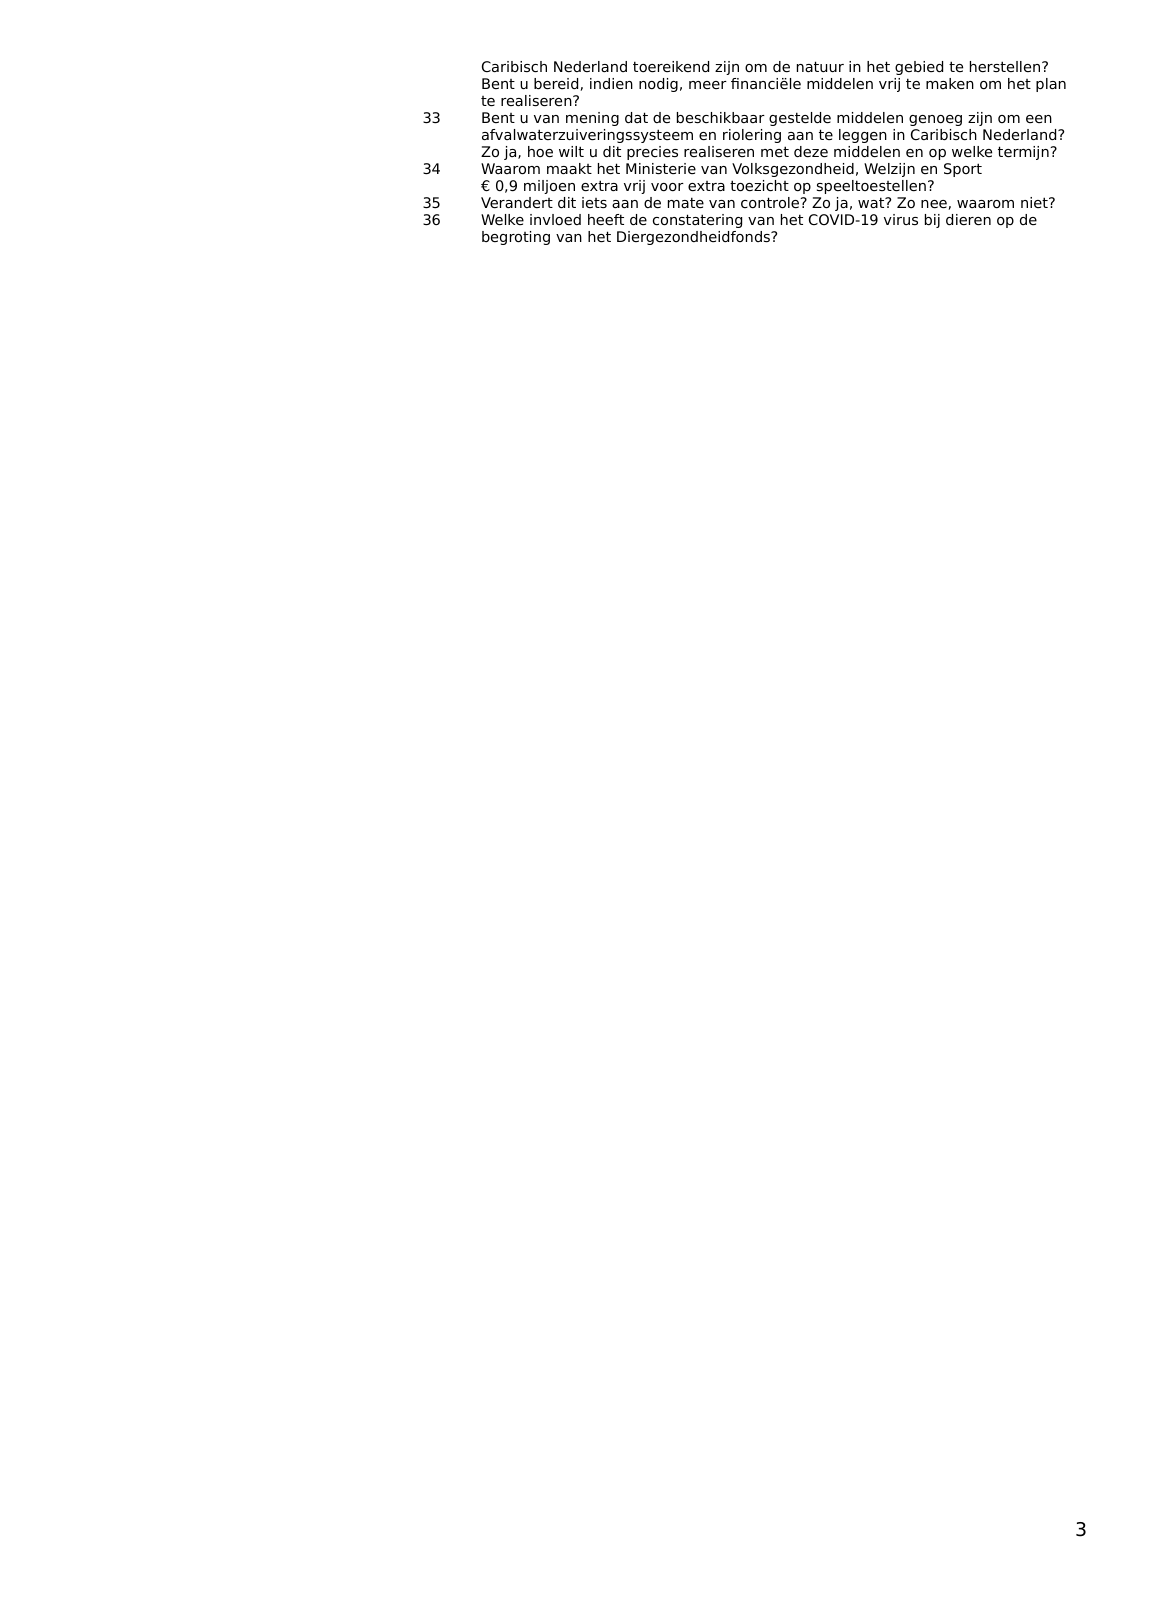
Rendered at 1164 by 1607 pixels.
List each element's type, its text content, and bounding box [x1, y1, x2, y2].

table_cell 33 [422, 110, 475, 161]
table_cell 36 [422, 212, 475, 246]
table_cell [422, 59, 475, 110]
table_cell Bent u van mening dat de beschikbaar gestelde middelen genoeg zijn om een afvalwaterzuiveringssysteem en riolering aan te leggen in Caribisch Nederland? Zo ja, hoe wilt u dit precies realiseren met deze middelen en op welke termijn? [475, 110, 1087, 161]
table_cell Welke invloed heeft de constatering van het COVID-19 virus bij dieren op de begroting van het Diergezondheidfonds? [475, 212, 1087, 246]
table_cell 35 [422, 195, 475, 212]
table_cell Verandert dit iets aan de mate van controle? Zo ja, wat? Zo nee, waarom niet? [475, 195, 1087, 212]
table_cell 34 [422, 161, 475, 195]
table_cell Waarom maakt het Ministerie van Volksgezondheid, Welzijn en Sport € 0,9 miljoen extra vrij voor extra toezicht op speeltoestellen? [475, 161, 1087, 195]
table_cell Caribisch Nederland toereikend zijn om de natuur in het gebied te herstellen? Bent u bereid, indien nodig, meer financiële middelen vrij te maken om het plan te realiseren? [475, 59, 1087, 110]
